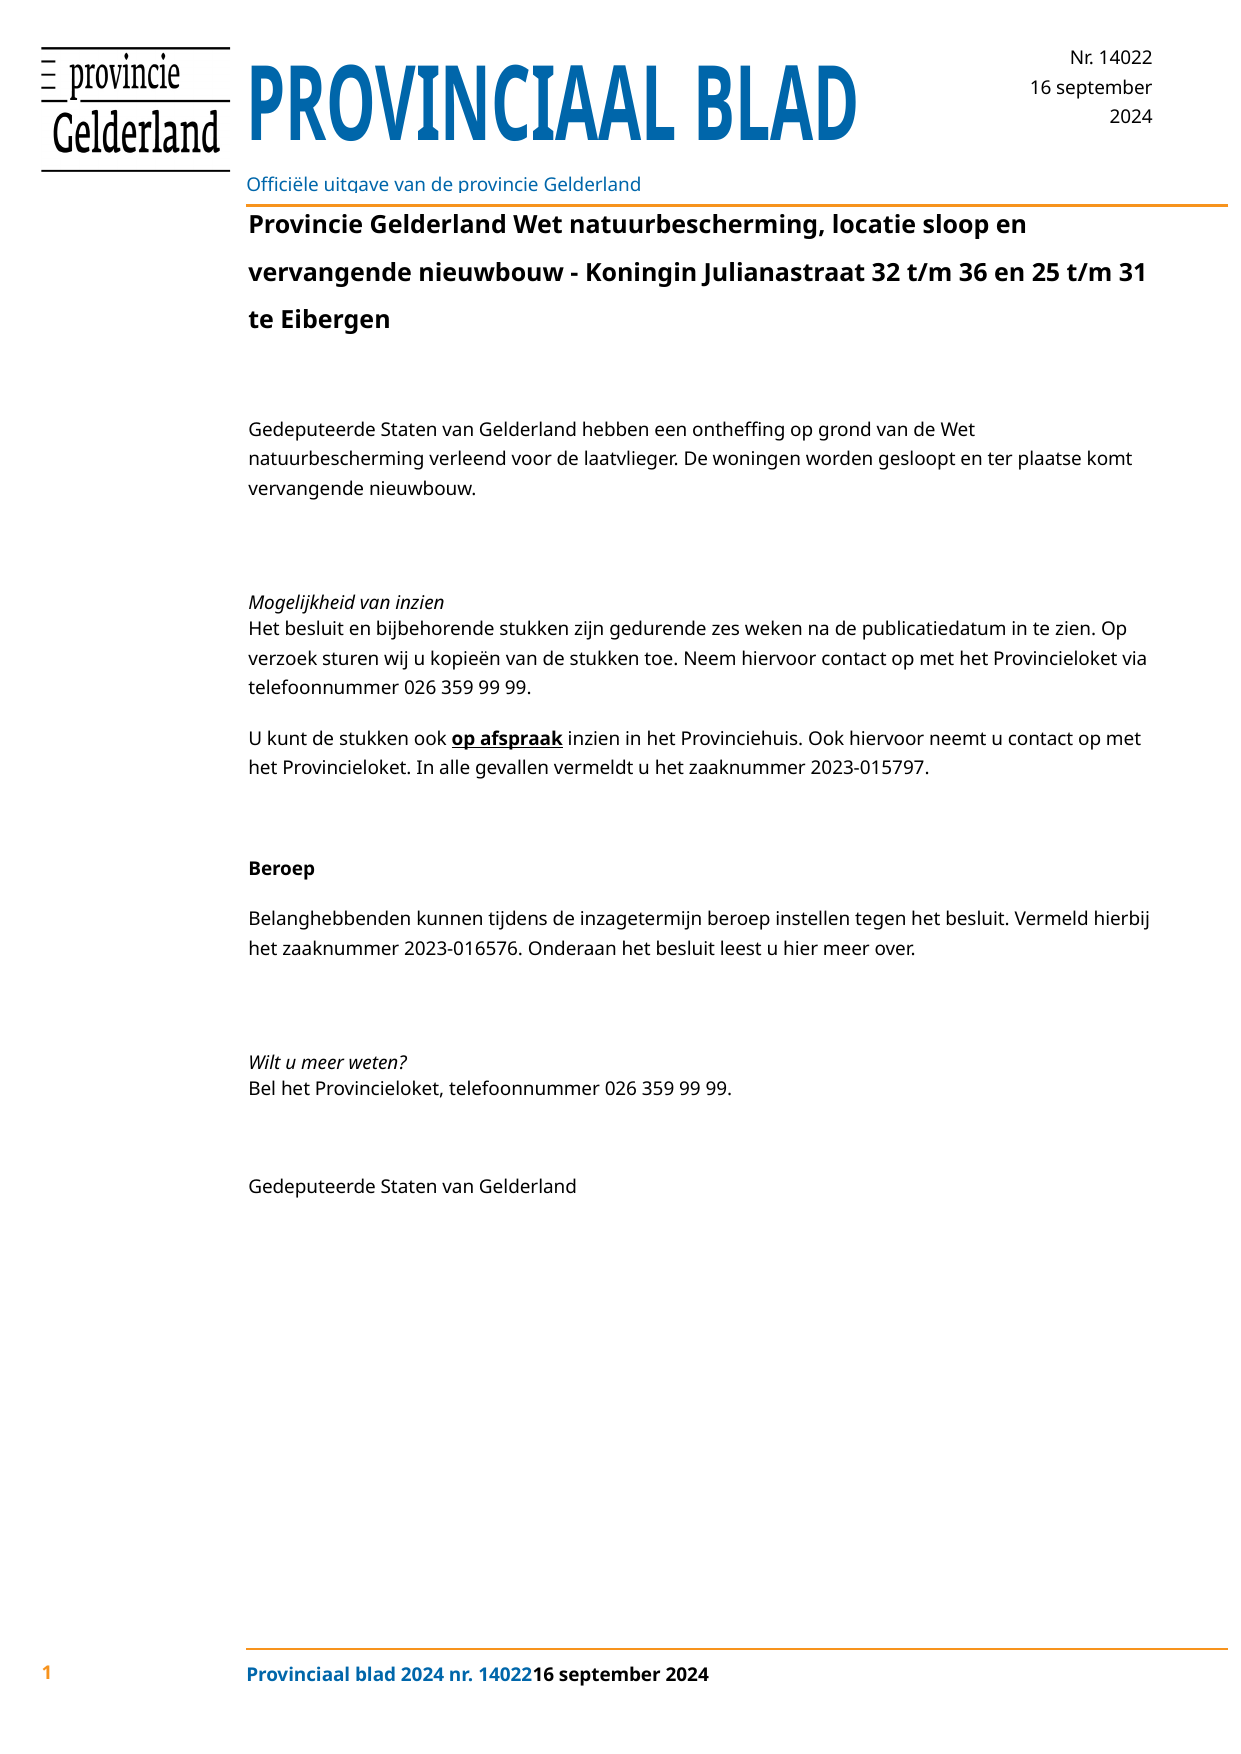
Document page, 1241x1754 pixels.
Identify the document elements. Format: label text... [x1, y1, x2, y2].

text Provincie Gelderland Wet natuurbescherming, locatie sloop en vervangende nieuwbouw - Koningin Julianastraat 32 t/m 36 en 25 t/m 31 te Eibergen [248, 207, 1152, 336]
text Belanghebbenden kunnen tijdens de inzagetermijn beroep instellen tegen het besluit. Vermeld hierbij het zaaknummer 2023-016576. Onderaan het besluit leest u hier meer over. [248, 906, 1152, 961]
text Beroep [248, 855, 1152, 881]
text Bel het Provincieloket, telefoonnummer 026 359 99 99. [248, 1075, 1152, 1101]
text Het besluit en bijbehorende stukken zijn gedurende zes weken na de publicatiedatum in te zien. Op verzoek sturen wij u kopieën van de stukken toe. Neem hiervoor contact op met het Provincieloket via telefoonnummer 026 359 99 99. [248, 615, 1152, 700]
text U kunt de stukken ook op afspraak inzien in het Provinciehuis. Ook hiervoor neemt u contact op met het Provincieloket. In alle gevallen vermeldt u het zaaknummer 2023-015797. [248, 725, 1152, 780]
text Gedeputeerde Staten van Gelderland [248, 1173, 1152, 1199]
text Mogelijkheid van inzien [248, 589, 1152, 615]
picture [41, 47, 231, 172]
text Wilt u meer weten? [248, 1049, 1152, 1075]
text Gedeputeerde Staten van Gelderland hebben een ontheffing op grond van de Wet natuurbescherming verleend voor de laatvlieger. De woningen worden gesloopt en ter plaatse komt vervangende nieuwbouw. [248, 416, 1152, 501]
